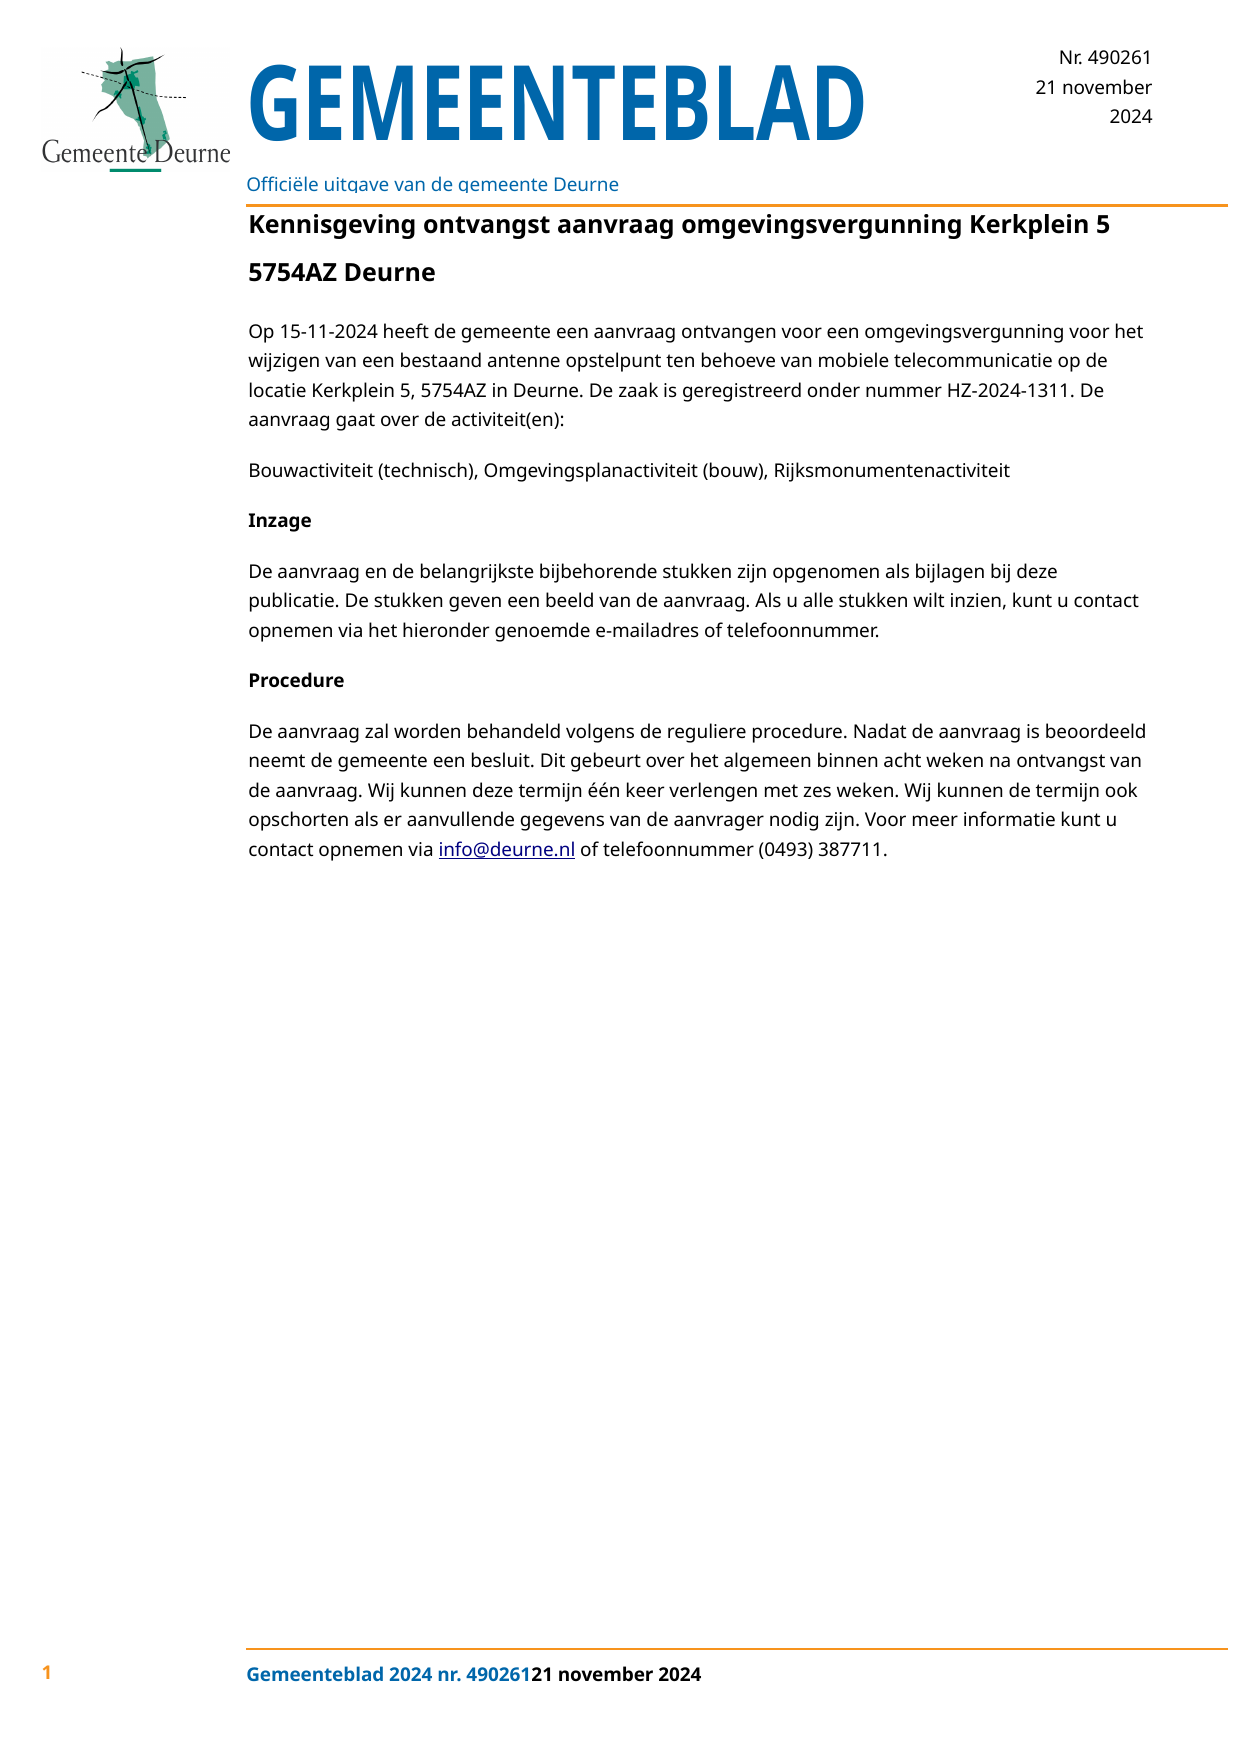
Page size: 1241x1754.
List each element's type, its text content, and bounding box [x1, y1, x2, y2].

text Inzage [248, 507, 1152, 533]
text Kennisgeving ontvangst aanvraag omgevingsvergunning Kerkplein 5 5754AZ Deurne [248, 207, 1152, 288]
text De aanvraag en de belangrijkste bijbehorende stukken zijn opgenomen als bijlagen bij deze publicatie. De stukken geven een beeld van de aanvraag. Als u alle stukken wilt inzien, kunt u contact opnemen via het hieronder genoemde e-mailadres of telefoonnummer. [248, 558, 1152, 643]
text Procedure [248, 667, 1152, 693]
text De aanvraag zal worden behandeld volgens de reguliere procedure. Nadat de aanvraag is beoordeeld neemt de gemeente een besluit. Dit gebeurt over het algemeen binnen acht weken na ontvangst van de aanvraag. Wij kunnen deze termijn één keer verlengen met zes weken. Wij kunnen de termijn ook opschorten als er aanvullende gegevens van de aanvrager nodig zijn. Voor meer informatie kunt u contact opnemen via info@deurne.nl of telefoonnummer (0493) 387711. [248, 718, 1152, 862]
text Bouwactiviteit (technisch), Omgevingsplanactiviteit (bouw), Rijksmonumentenactiviteit [248, 457, 1152, 483]
picture [41, 47, 231, 172]
text Op 15-11-2024 heeft de gemeente een aanvraag ontvangen voor een omgevingsvergunning voor het wijzigen van een bestaand antenne opstelpunt ten behoeve van mobiele telecommunicatie op de locatie Kerkplein 5, 5754AZ in Deurne. De zaak is geregistreerd onder nummer HZ-2024-1311. De aanvraag gaat over de activiteit(en): [248, 318, 1152, 432]
